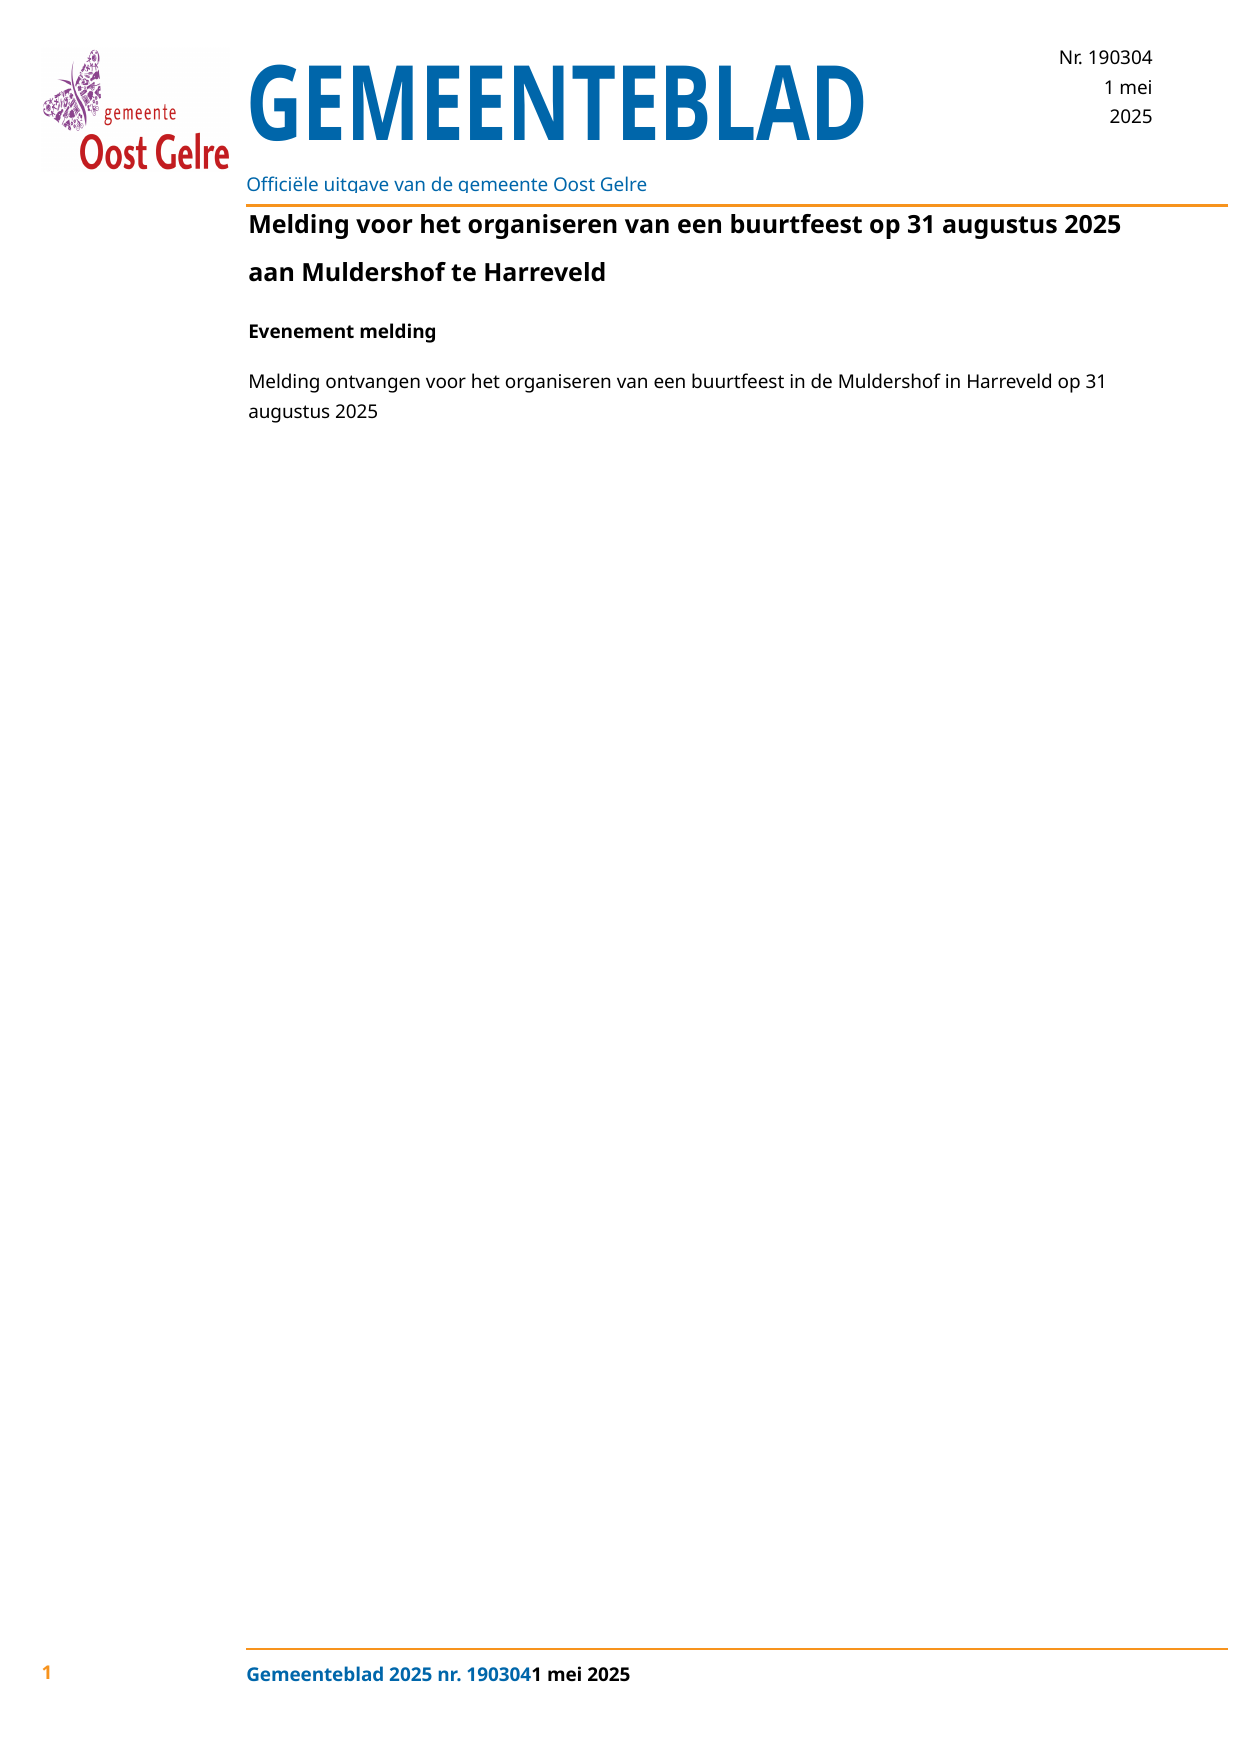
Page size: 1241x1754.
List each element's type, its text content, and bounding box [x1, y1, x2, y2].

text Melding ontvangen voor het organiseren van een buurtfeest in de Muldershof in Harreveld op 31 augustus 2025 [248, 368, 1152, 424]
picture [41, 47, 231, 172]
text Melding voor het organiseren van een buurtfeest op 31 augustus 2025 aan Muldershof te Harreveld [248, 207, 1152, 288]
text Evenement melding [248, 318, 1152, 344]
